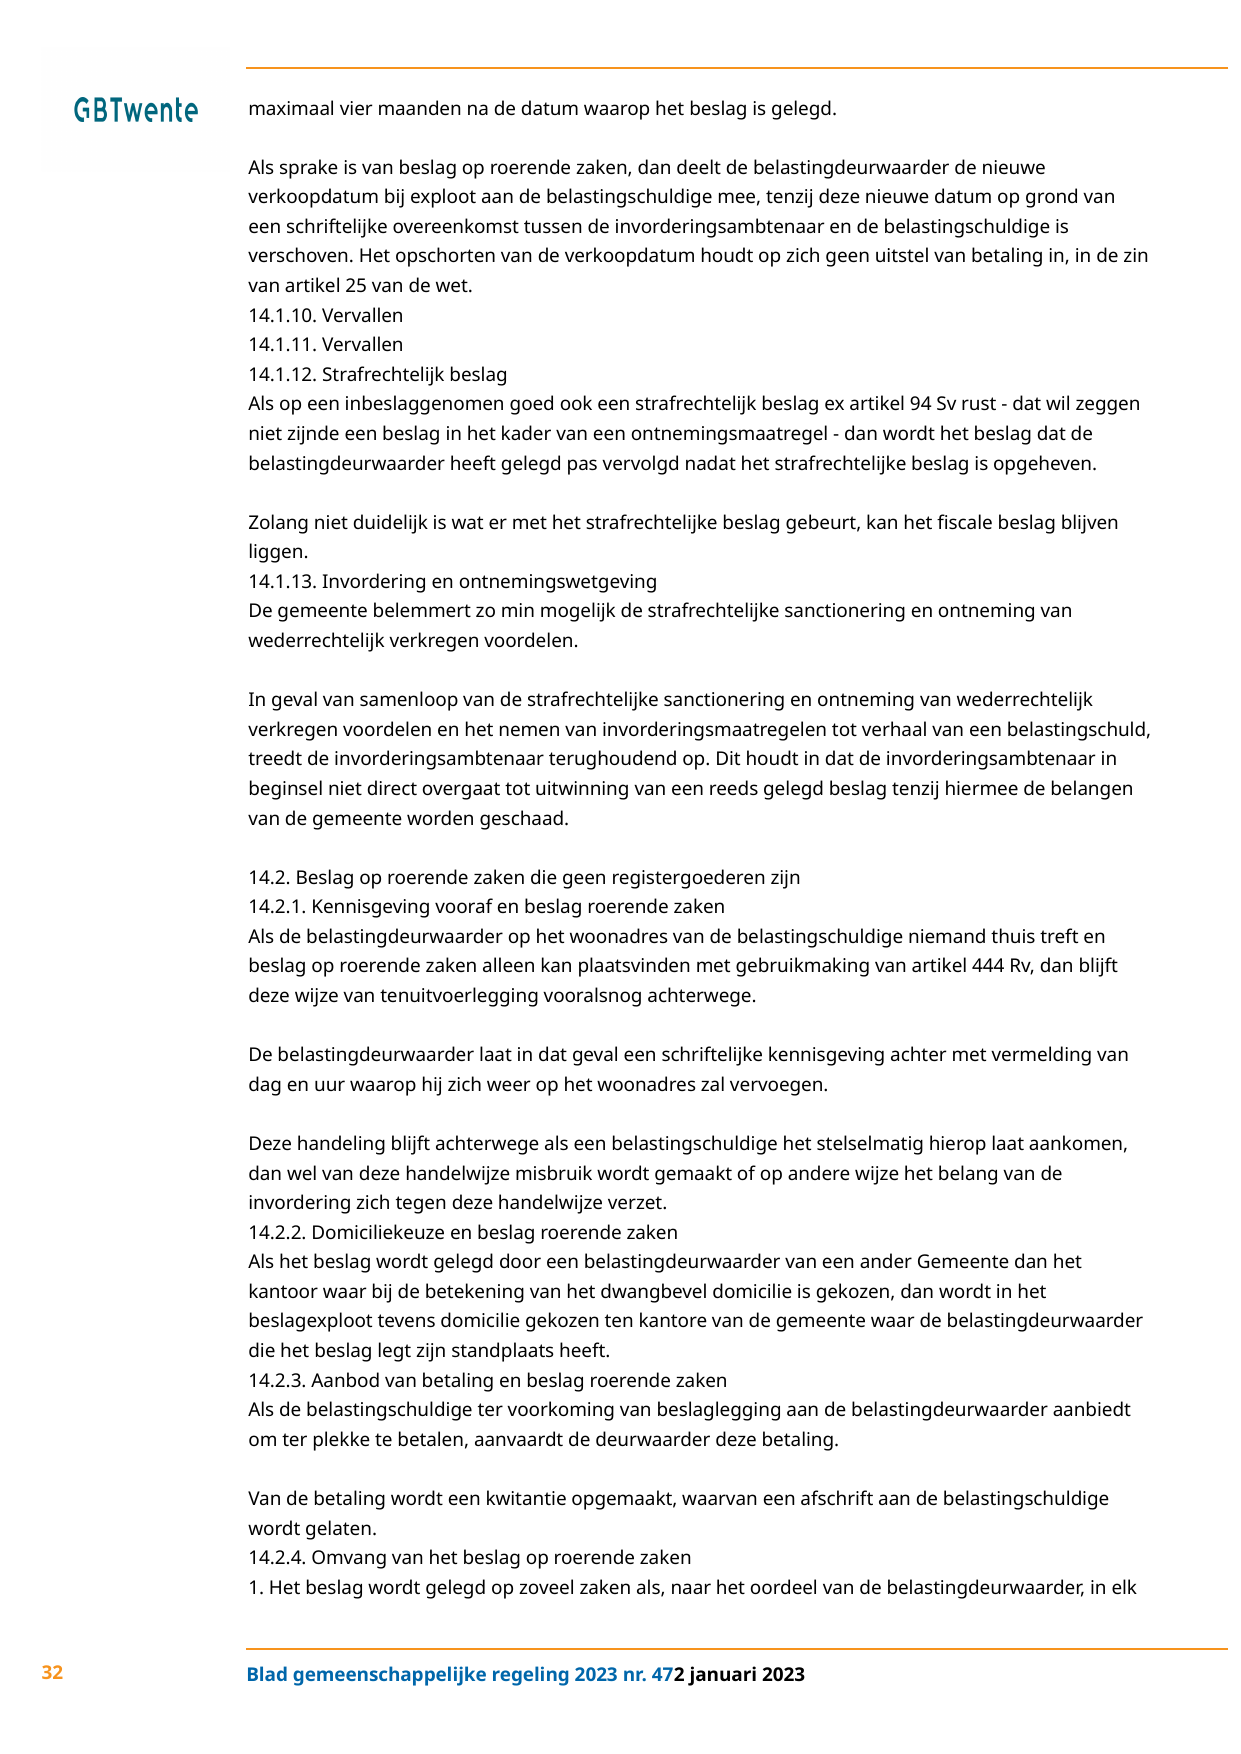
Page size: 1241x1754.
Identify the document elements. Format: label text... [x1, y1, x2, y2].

text Als het beslag wordt gelegd door een belastingdeurwaarder van een ander Gemeente dan het kantoor waar bij de betekening van het dwangbevel domicilie is gekozen, dan wordt in het beslagexploot tevens domicilie gekozen ten kantore van de gemeente waar de belastingdeurwaarder die het beslag legt zijn standplaats heeft. [248, 1248, 1152, 1363]
text 14.1.11. Vervallen [248, 331, 1152, 357]
text Als de belastingschuldige ter voorkoming van beslaglegging aan de belastingdeurwaarder aanbiedt om ter plekke te betalen, aanvaardt de deurwaarder deze betaling. [248, 1396, 1152, 1452]
text 1. Het beslag wordt gelegd op zoveel zaken als, naar het oordeel van de belastingdeurwaarder, in elk [248, 1574, 1152, 1600]
text 14.2.4. Omvang van het beslag op roerende zaken [248, 1544, 1152, 1570]
text 14.2.3. Aanbod van betaling en beslag roerende zaken [248, 1367, 1152, 1393]
text Als op een inbeslaggenomen goed ook een strafrechtelijk beslag ex artikel 94 Sv rust - dat wil zeggen niet zijnde een beslag in het kader van een ontnemingsmaatregel - dan wordt het beslag dat de belastingdeurwaarder heeft gelegd pas vervolgd nadat het strafrechtelijke beslag is opgeheven. [248, 391, 1152, 476]
text In geval van samenloop van de strafrechtelijke sanctionering en ontneming van wederrechtelijk verkregen voordelen en het nemen van invorderingsmaatregelen tot verhaal van een belastingschuld, treedt de invorderingsambtenaar terughoudend op. Dit houdt in dat de invorderingsambtenaar in beginsel niet direct overgaat tot uitwinning van een reeds gelegd beslag tenzij hiermee de belangen van de gemeente worden geschaad. [248, 686, 1152, 831]
text De gemeente belemmert zo min mogelijk de strafrechtelijke sanctionering en ontneming van wederrechtelijk verkregen voordelen. [248, 598, 1152, 653]
text De belastingdeurwaarder laat in dat geval een schriftelijke kennisgeving achter met vermelding van dag en uur waarop hij zich weer op het woonadres zal vervoegen. [248, 1041, 1152, 1097]
text Als sprake is van beslag op roerende zaken, dan deelt de belastingdeurwaarder de nieuwe verkoopdatum bij exploot aan de belastingschuldige mee, tenzij deze nieuwe datum op grond van een schriftelijke overeenkomst tussen de invorderingsambtenaar en de belastingschuldige is verschoven. Het opschorten van de verkoopdatum houdt op zich geen uitstel van betaling in, in de zin van artikel 25 van de wet. [248, 154, 1152, 298]
text 14.2.2. Domiciliekeuze en beslag roerende zaken [248, 1219, 1152, 1245]
text Als de belastingdeurwaarder op het woonadres van de belastingschuldige niemand thuis treft en beslag op roerende zaken alleen kan plaatsvinden met gebruikmaking van artikel 444 Rv, dan blijft deze wijze van tenuitvoerlegging vooralsnog achterwege. [248, 923, 1152, 1008]
text maximaal vier maanden na de datum waarop het beslag is gelegd. [248, 95, 1152, 121]
text 14.2. Beslag op roerende zaken die geen registergoederen zijn [248, 864, 1152, 890]
text 14.1.12. Strafrechtelijk beslag [248, 361, 1152, 387]
text 14.1.10. Vervallen [248, 302, 1152, 328]
text 14.1.13. Invordering en ontnemingswetgeving [248, 568, 1152, 594]
text Deze handeling blijft achterwege als een belastingschuldige het stelselmatig hierop laat aankomen, dan wel van deze handelwijze misbruik wordt gemaakt of op andere wijze het belang van de invordering zich tegen deze handelwijze verzet. [248, 1130, 1152, 1215]
text Van de betaling wordt een kwitantie opgemaakt, waarvan een afschrift aan de belastingschuldige wordt gelaten. [248, 1485, 1152, 1541]
picture [41, 47, 231, 172]
text 14.2.1. Kennisgeving vooraf en beslag roerende zaken [248, 893, 1152, 919]
text Zolang niet duidelijk is wat er met het strafrechtelijke beslag gebeurt, kan het fiscale beslag blijven liggen. [248, 509, 1152, 564]
